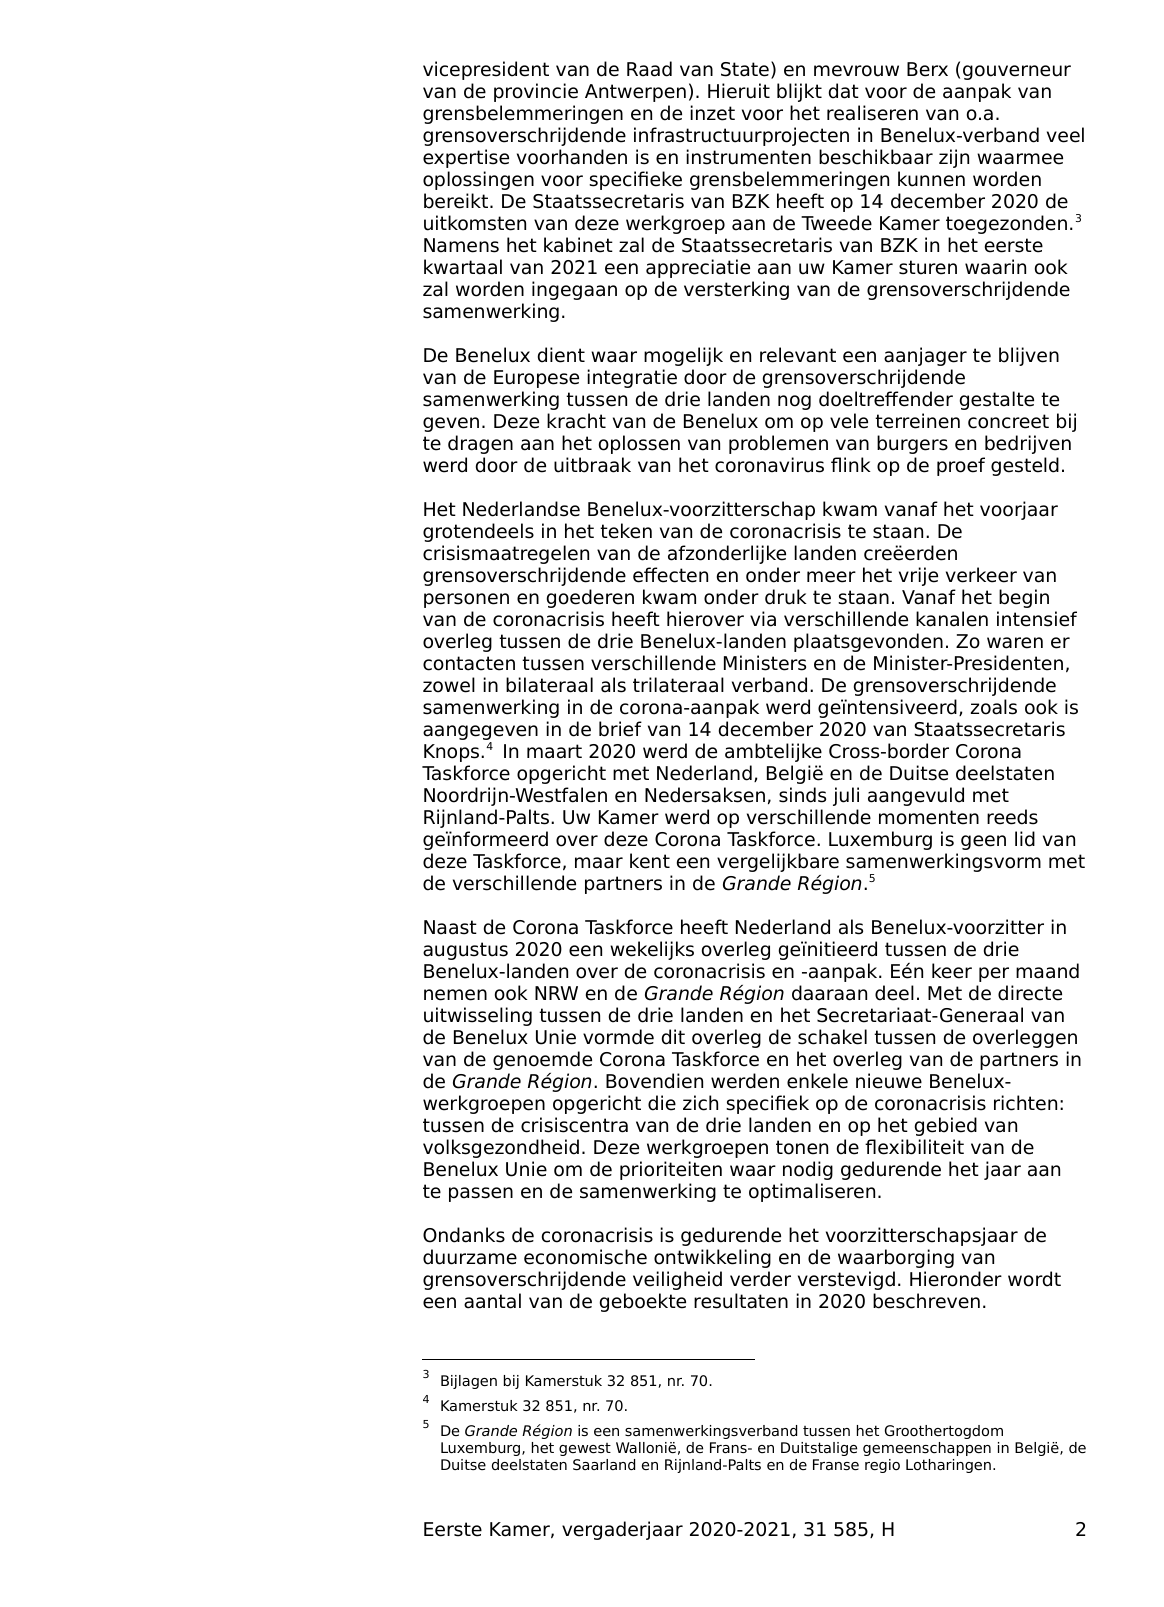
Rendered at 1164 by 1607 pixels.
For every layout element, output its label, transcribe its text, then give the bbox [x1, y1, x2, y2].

text De Grande Région is een samenwerkingsverband tussen het Groothertogdom Luxemburg, het gewest Wallonië, de Frans- en Duitstalige gemeenschappen in België, de Duitse deelstaten Saarland en Rijnland-Palts en de Franse regio Lotharingen. [422, 1418, 1087, 1474]
text Kamerstuk 32 851, nr. 70. [422, 1393, 1087, 1416]
text Bijlagen bij Kamerstuk 32 851, nr. 70. [422, 1368, 1087, 1391]
text Ondanks de coronacrisis is gedurende het voorzitterschapsjaar de duurzame economische ontwikkeling en de waarborging van grensoverschrijdende veiligheid verder verstevigd. Hieronder wordt een aantal van de geboekte resultaten in 2020 beschreven. [422, 1225, 1087, 1313]
text De Benelux dient waar mogelijk en relevant een aanjager te blijven van de Europese integratie door de grensoverschrijdende samenwerking tussen de drie landen nog doeltreffender gestalte te geven. Deze kracht van de Benelux om op vele terreinen concreet bij te dragen aan het oplossen van problemen van burgers en bedrijven werd door de uitbraak van het coronavirus flink op de proef gesteld. [422, 345, 1087, 477]
text Naast de Corona Taskforce heeft Nederland als Benelux-voorzitter in augustus 2020 een wekelijks overleg geïnitieerd tussen de drie Benelux-landen over de coronacrisis en -aanpak. Eén keer per maand nemen ook NRW en de Grande Région daaraan deel. Met de directe uitwisseling tussen de drie landen en het Secretariaat-Generaal van de Benelux Unie vormde dit overleg de schakel tussen de overleggen van de genoemde Corona Taskforce en het overleg van de partners in de Grande Région. Bovendien werden enkele nieuwe Benelux-werkgroepen opgericht die zich specifiek op de coronacrisis richten: tussen de crisiscentra van de drie landen en op het gebied van volksgezondheid. Deze werkgroepen tonen de flexibiliteit van de Benelux Unie om de prioriteiten waar nodig gedurende het jaar aan te passen en de samenwerking te optimaliseren. [422, 917, 1087, 1203]
text vicepresident van de Raad van State) en mevrouw Berx (gouverneur van de provincie Antwerpen). Hieruit blijkt dat voor de aanpak van grensbelemmeringen en de inzet voor het realiseren van o.a. grensoverschrijdende infrastructuurprojecten in Benelux-verband veel expertise voorhanden is en instrumenten beschikbaar zijn waarmee oplossingen voor specifieke grensbelemmeringen kunnen worden bereikt. De Staatssecretaris van BZK heeft op 14 december 2020 de uitkomsten van deze werkgroep aan de Tweede Kamer toegezonden. Namens het kabinet zal de Staatssecretaris van BZK in het eerste kwartaal van 2021 een appreciatie aan uw Kamer sturen waarin ook zal worden ingegaan op de versterking van de grensoverschrijdende samenwerking. [422, 59, 1087, 323]
text Het Nederlandse Benelux-voorzitterschap kwam vanaf het voorjaar grotendeels in het teken van de coronacrisis te staan. De crisismaatregelen van de afzonderlijke landen creëerden grensoverschrijdende effecten en onder meer het vrije verkeer van personen en goederen kwam onder druk te staan. Vanaf het begin van de coronacrisis heeft hierover via verschillende kanalen intensief overleg tussen de drie Benelux-landen plaatsgevonden. Zo waren er contacten tussen verschillende Ministers en de Minister-Presidenten, zowel in bilateraal als trilateraal verband. De grensoverschrijdende samenwerking in de corona-aanpak werd geïntensiveerd, zoals ook is aangegeven in de brief van 14 december 2020 van Staatssecretaris Knops. In maart 2020 werd de ambtelijke Cross-border Corona Taskforce opgericht met Nederland, België en de Duitse deelstaten Noordrijn-Westfalen en Nedersaksen, sinds juli aangevuld met Rijnland-Palts. Uw Kamer werd op verschillende momenten reeds geïnformeerd over deze Corona Taskforce. Luxemburg is geen lid van deze Taskforce, maar kent een vergelijkbare samenwerkingsvorm met de verschillende partners in de Grande Région. [422, 499, 1087, 895]
